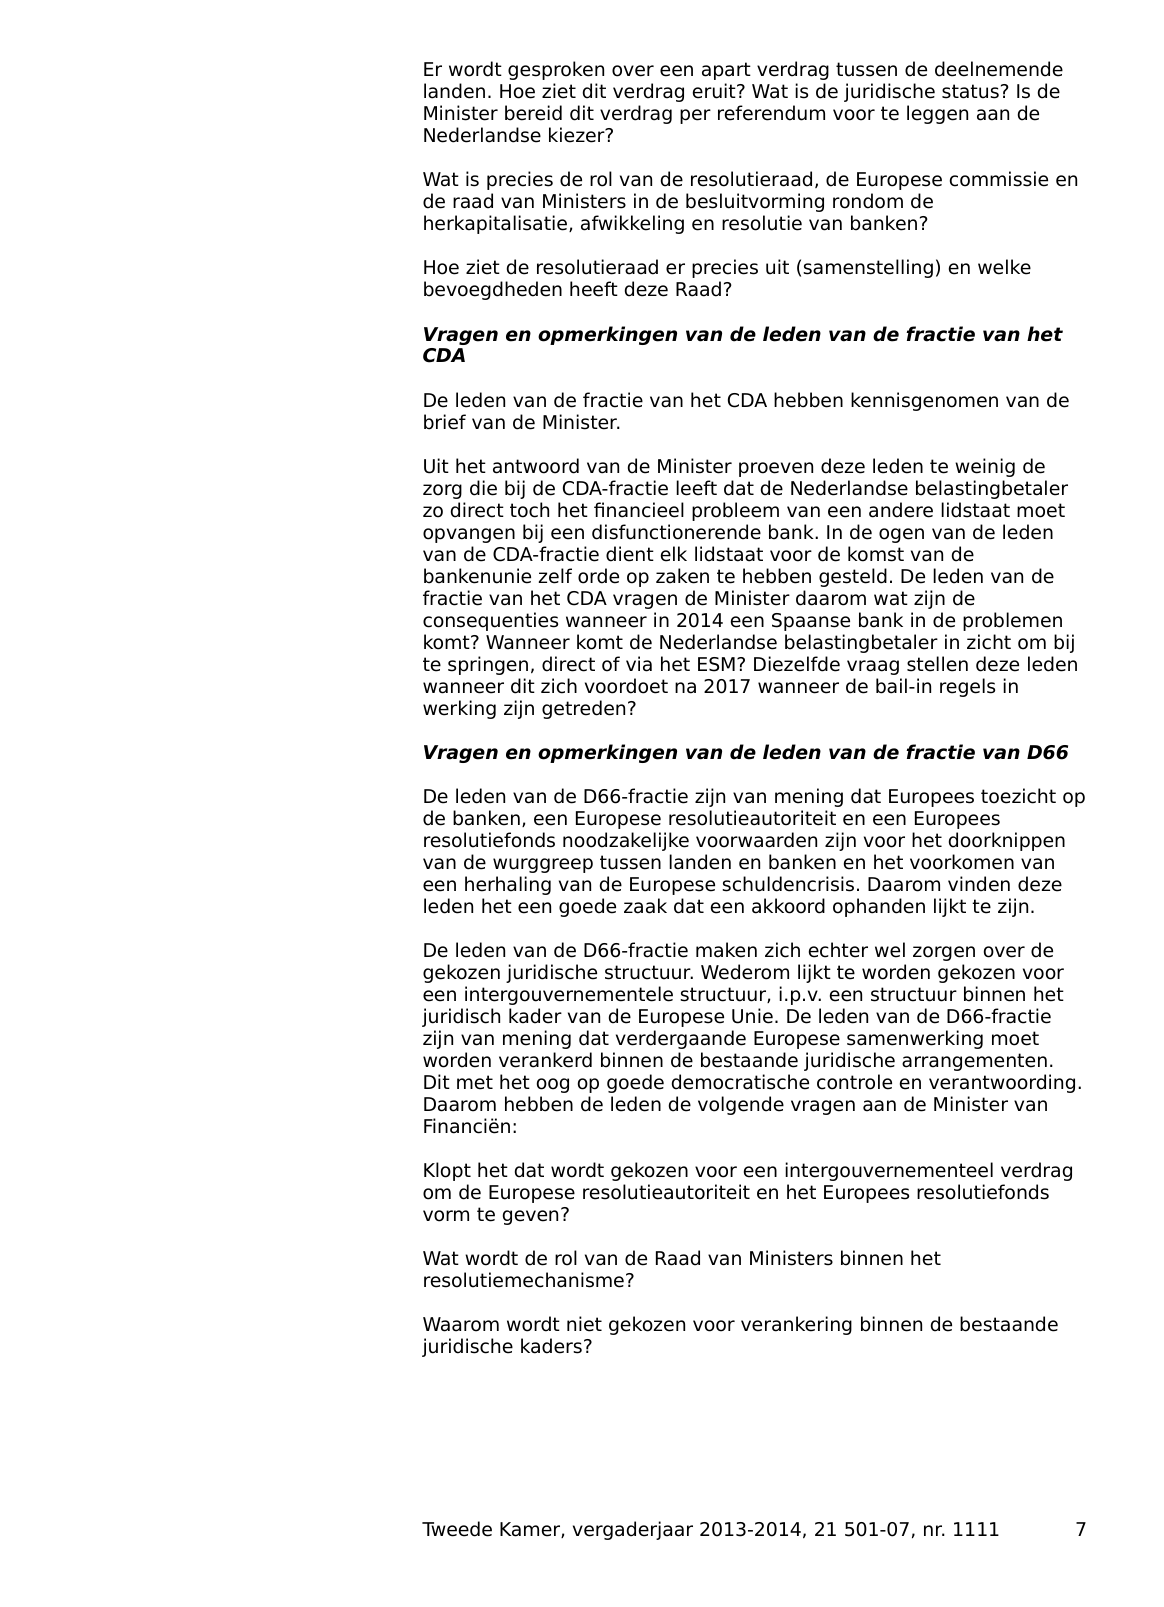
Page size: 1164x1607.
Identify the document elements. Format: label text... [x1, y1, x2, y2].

text Wat wordt de rol van de Raad van Ministers binnen het resolutiemechanisme? [422, 1248, 1087, 1292]
text De leden van de D66-fractie zijn van mening dat Europees toezicht op de banken, een Europese resolutieautoriteit en een Europees resolutiefonds noodzakelijke voorwaarden zijn voor het doorknippen van de wurggreep tussen landen en banken en het voorkomen van een herhaling van de Europese schuldencrisis. Daarom vinden deze leden het een goede zaak dat een akkoord ophanden lijkt te zijn. [422, 786, 1087, 918]
subtitle Vragen en opmerkingen van de leden van de fractie van het CDA [422, 323, 1087, 367]
text Klopt het dat wordt gekozen voor een intergouvernementeel verdrag om de Europese resolutieautoriteit en het Europees resolutiefonds vorm te geven? [422, 1160, 1087, 1226]
text Waarom wordt niet gekozen voor verankering binnen de bestaande juridische kaders? [422, 1314, 1087, 1358]
text De leden van de fractie van het CDA hebben kennisgenomen van de brief van de Minister. [422, 389, 1087, 433]
text Wat is precies de rol van de resolutieraad, de Europese commissie en de raad van Ministers in de besluitvorming rondom de herkapitalisatie, afwikkeling en resolutie van banken? [422, 169, 1087, 235]
text Er wordt gesproken over een apart verdrag tussen de deelnemende landen. Hoe ziet dit verdrag eruit? Wat is de juridische status? Is de Minister bereid dit verdrag per referendum voor te leggen aan de Nederlandse kiezer? [422, 59, 1087, 147]
subtitle Vragen en opmerkingen van de leden van de fractie van D66 [422, 742, 1087, 764]
text Hoe ziet de resolutieraad er precies uit (samenstelling) en welke bevoegdheden heeft deze Raad? [422, 257, 1087, 301]
text De leden van de D66-fractie maken zich echter wel zorgen over de gekozen juridische structuur. Wederom lijkt te worden gekozen voor een intergouvernementele structuur, i.p.v. een structuur binnen het juridisch kader van de Europese Unie. De leden van de D66-fractie zijn van mening dat verdergaande Europese samenwerking moet worden verankerd binnen de bestaande juridische arrangementen. Dit met het oog op goede democratische controle en verantwoording. Daarom hebben de leden de volgende vragen aan de Minister van Financiën: [422, 940, 1087, 1138]
text Uit het antwoord van de Minister proeven deze leden te weinig de zorg die bij de CDA-fractie leeft dat de Nederlandse belastingbetaler zo direct toch het financieel probleem van een andere lidstaat moet opvangen bij een disfunctionerende bank. In de ogen van de leden van de CDA-fractie dient elk lidstaat voor de komst van de bankenunie zelf orde op zaken te hebben gesteld. De leden van de fractie van het CDA vragen de Minister daarom wat zijn de consequenties wanneer in 2014 een Spaanse bank in de problemen komt? Wanneer komt de Nederlandse belastingbetaler in zicht om bij te springen, direct of via het ESM? Diezelfde vraag stellen deze leden wanneer dit zich voordoet na 2017 wanneer de bail-in regels in werking zijn getreden? [422, 456, 1087, 719]
